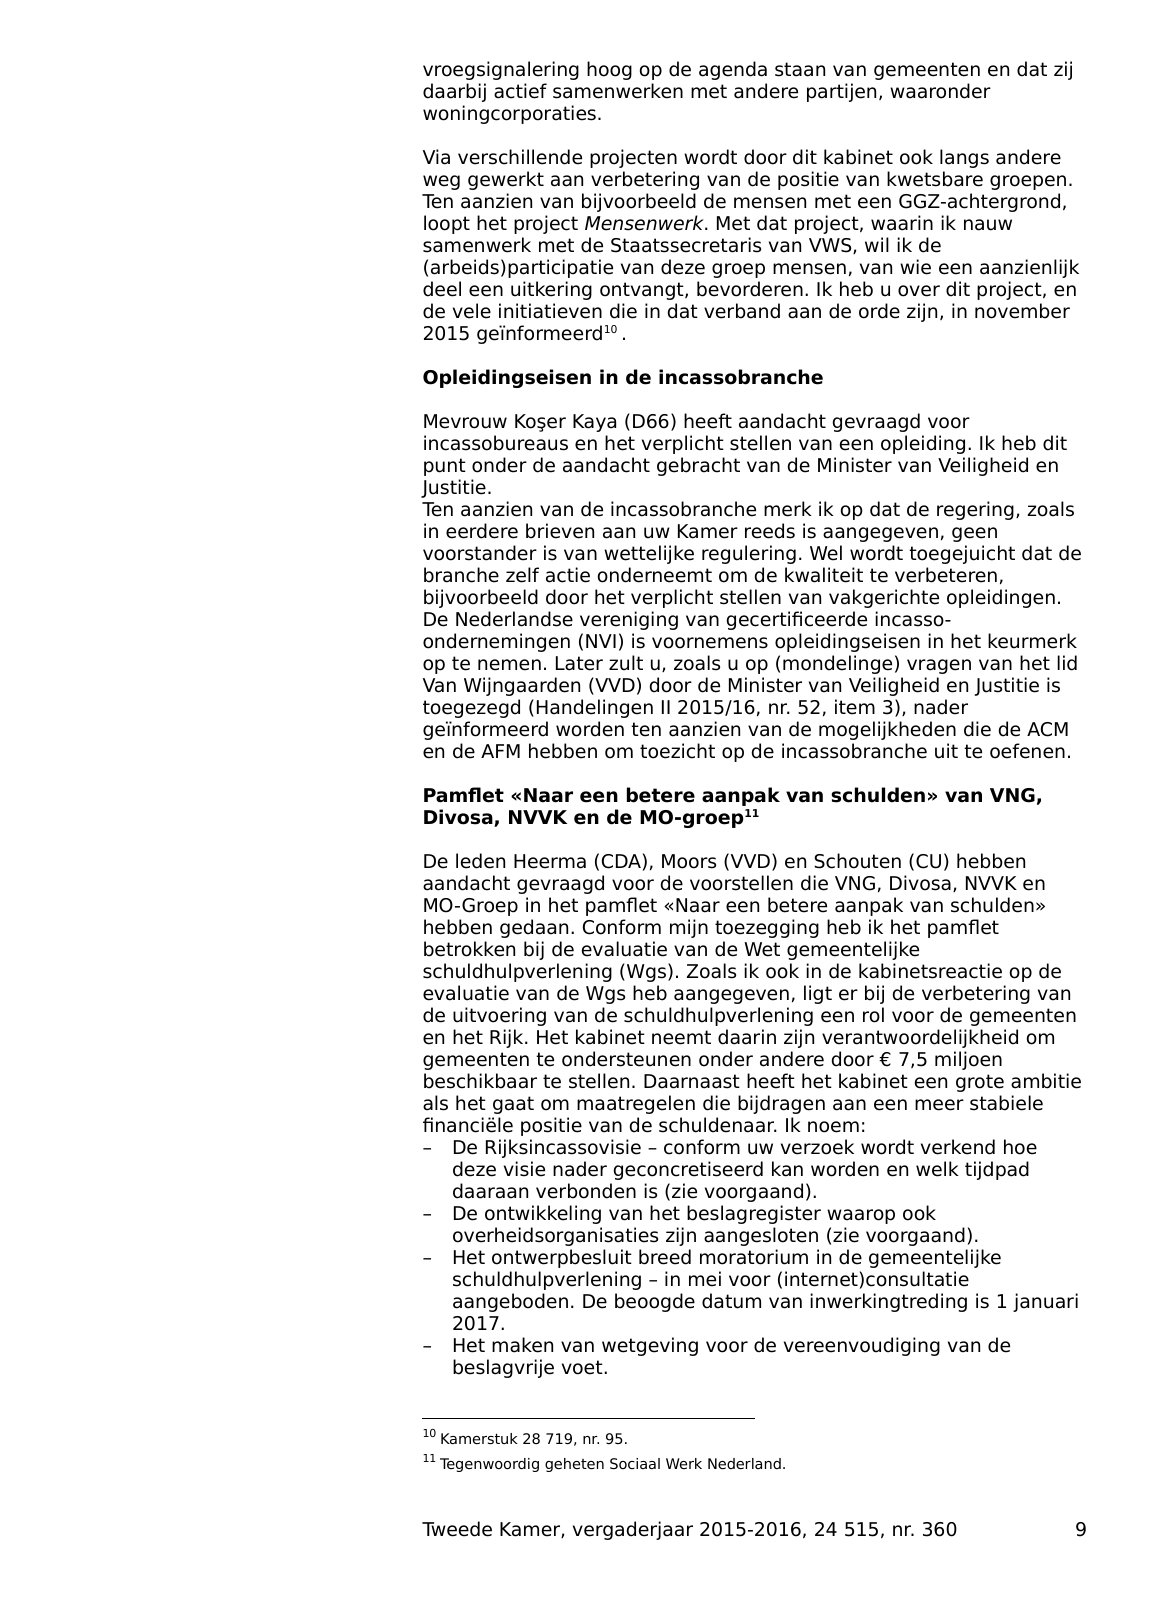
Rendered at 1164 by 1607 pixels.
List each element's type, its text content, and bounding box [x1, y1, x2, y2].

text Mevrouw Koşer Kaya (D66) heeft aandacht gevraagd voor incassobureaus en het verplicht stellen van een opleiding. Ik heb dit punt onder de aandacht gebracht van de Minister van Veiligheid en Justitie. [422, 411, 1087, 499]
text Via verschillende projecten wordt door dit kabinet ook langs andere weg gewerkt aan verbetering van de positie van kwetsbare groepen. Ten aanzien van bijvoorbeeld de mensen met een GGZ-achtergrond, loopt het project Mensenwerk. Met dat project, waarin ik nauw samenwerk met de Staatssecretaris van VWS, wil ik de (arbeids)participatie van deze groep mensen, van wie een aanzienlijk deel een uitkering ontvangt, bevorderen. Ik heb u over dit project, en de vele initiatieven die in dat verband aan de orde zijn, in november 2015 geïnformeerd. [422, 147, 1087, 345]
text – De Rijksincassovisie – conform uw verzoek wordt verkend hoe deze visie nader geconcretiseerd kan worden en welk tijdpad daaraan verbonden is (zie voorgaand). [422, 1137, 1087, 1203]
text Ten aanzien van de incassobranche merk ik op dat de regering, zoals in eerdere brieven aan uw Kamer reeds is aangegeven, geen voorstander is van wettelijke regulering. Wel wordt toegejuicht dat de branche zelf actie onderneemt om de kwaliteit te verbeteren, bijvoorbeeld door het verplicht stellen van vakgerichte opleidingen. De Nederlandse vereniging van gecertificeerde incasso-ondernemingen (NVI) is voornemens opleidingseisen in het keurmerk op te nemen. Later zult u, zoals u op (mondelinge) vragen van het lid Van Wijngaarden (VVD) door de Minister van Veiligheid en Justitie is toegezegd (Handelingen II 2015/16, nr. 52, item 3), nader geïnformeerd worden ten aanzien van de mogelijkheden die de ACM en de AFM hebben om toezicht op de incassobranche uit te oefenen. [422, 499, 1087, 763]
text Tegenwoordig geheten Sociaal Werk Nederland. [422, 1452, 1087, 1474]
text – Het ontwerpbesluit breed moratorium in de gemeentelijke schuldhulpverlening – in mei voor (internet)consultatie aangeboden. De beoogde datum van inwerkingtreding is 1 januari 2017. [422, 1247, 1087, 1335]
subtitle Opleidingseisen in de incassobranche [422, 367, 1087, 389]
text – Het maken van wetgeving voor de vereenvoudiging van de beslagvrije voet. [422, 1335, 1087, 1379]
subtitle Pamflet «Naar een betere aanpak van schulden» van VNG, Divosa, NVVK en de MO-groep [422, 785, 1087, 829]
text – De ontwikkeling van het beslagregister waarop ook overheidsorganisaties zijn aangesloten (zie voorgaand). [422, 1203, 1087, 1247]
text vroegsignalering hoog op de agenda staan van gemeenten en dat zij daarbij actief samenwerken met andere partijen, waaronder woningcorporaties. [422, 59, 1087, 125]
text De leden Heerma (CDA), Moors (VVD) en Schouten (CU) hebben aandacht gevraagd voor de voorstellen die VNG, Divosa, NVVK en MO-Groep in het pamflet «Naar een betere aanpak van schulden» hebben gedaan. Conform mijn toezegging heb ik het pamflet betrokken bij de evaluatie van de Wet gemeentelijke schuldhulpverlening (Wgs). Zoals ik ook in de kabinetsreactie op de evaluatie van de Wgs heb aangegeven, ligt er bij de verbetering van de uitvoering van de schuldhulpverlening een rol voor de gemeenten en het Rijk. Het kabinet neemt daarin zijn verantwoordelijkheid om gemeenten te ondersteunen onder andere door € 7,5 miljoen beschikbaar te stellen. Daarnaast heeft het kabinet een grote ambitie als het gaat om maatregelen die bijdragen aan een meer stabiele financiële positie van de schuldenaar. Ik noem: [422, 851, 1087, 1137]
text Kamerstuk 28 719, nr. 95. [422, 1427, 1087, 1449]
